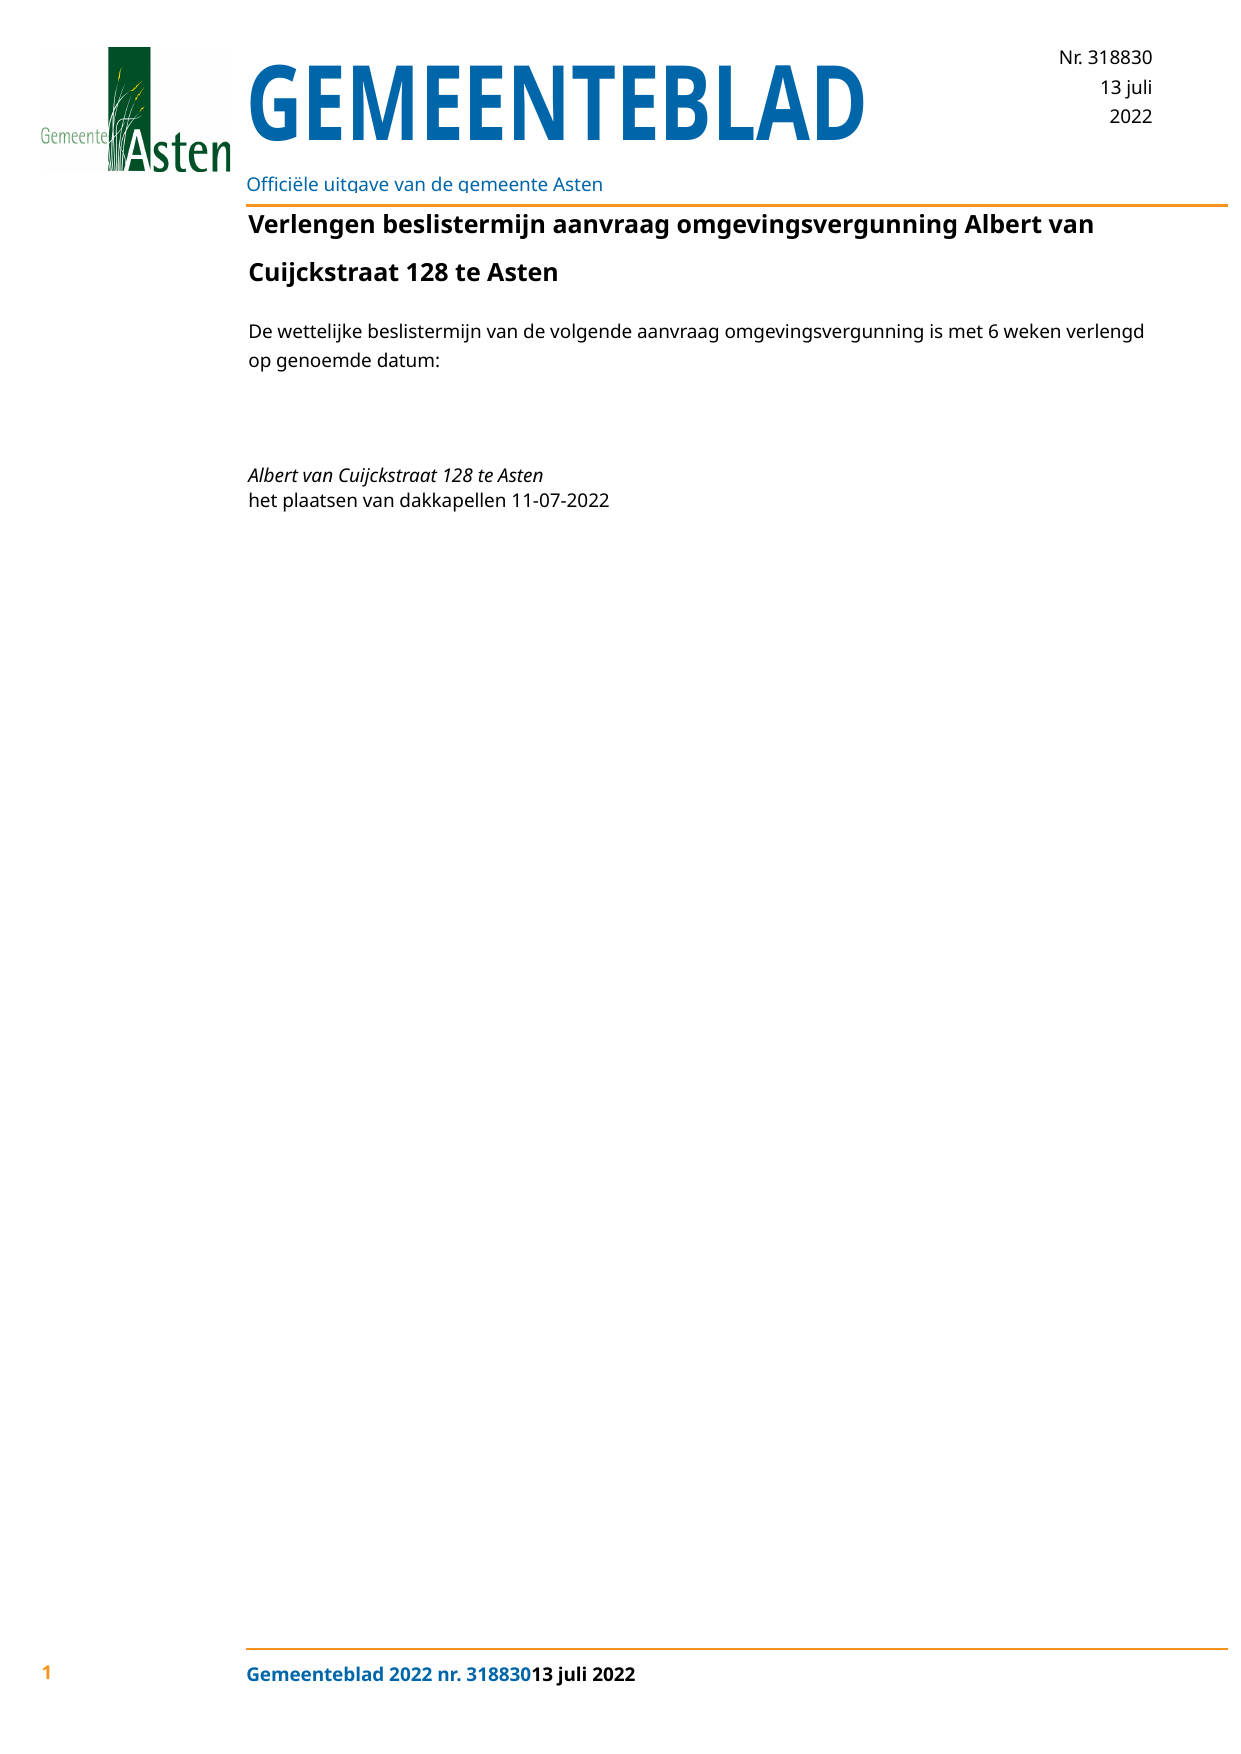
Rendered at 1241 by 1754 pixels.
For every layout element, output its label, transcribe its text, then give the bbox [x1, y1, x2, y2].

picture [41, 47, 231, 172]
text Albert van Cuijckstraat 128 te Asten [248, 462, 1152, 488]
text Verlengen beslistermijn aanvraag omgevingsvergunning Albert van Cuijckstraat 128 te Asten [248, 207, 1152, 288]
text De wettelijke beslistermijn van de volgende aanvraag omgevingsvergunning is met 6 weken verlengd op genoemde datum: [248, 318, 1152, 373]
text het plaatsen van dakkapellen 11-07-2022 [248, 488, 1152, 513]
